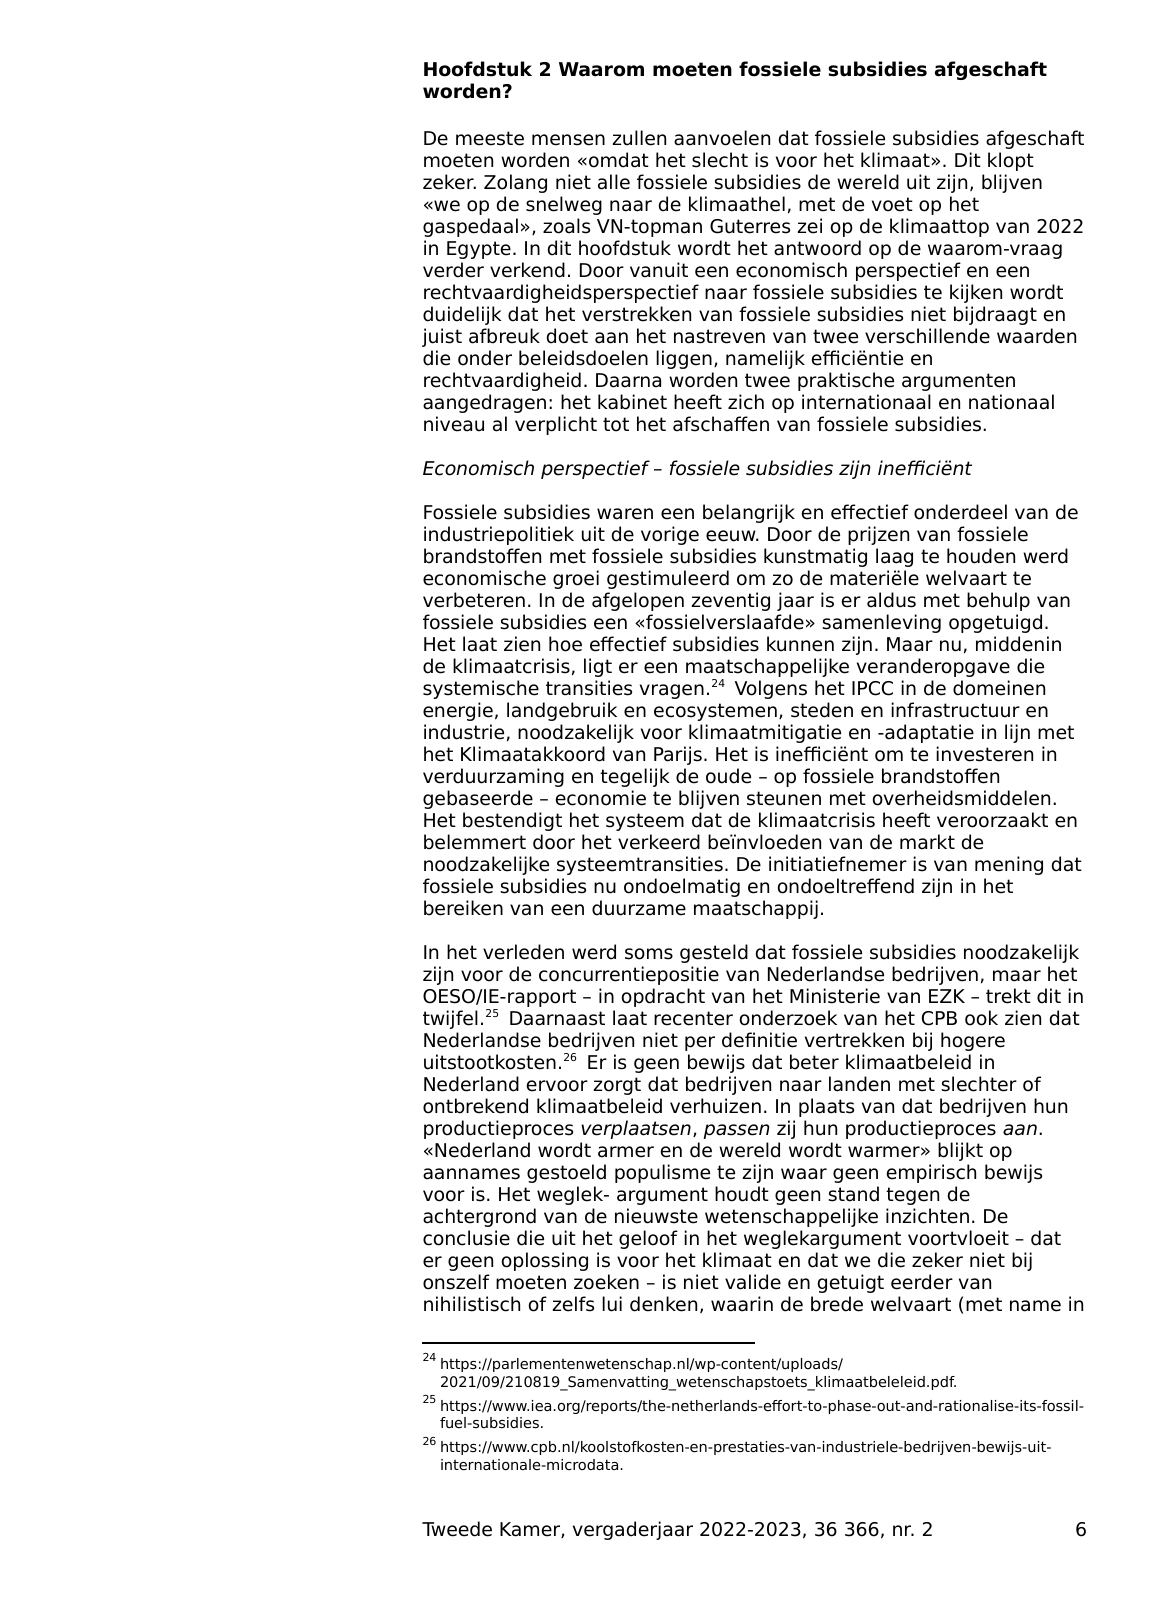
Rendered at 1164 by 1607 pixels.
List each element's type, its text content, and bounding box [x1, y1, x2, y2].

subtitle Economisch perspectief – fossiele subsidies zijn inefficiënt [422, 458, 1087, 480]
text https://www.cpb.nl/koolstofkosten-en-prestaties-van-industriele-bedrijven-bewijs-uit-internationale-microdata. [422, 1435, 1087, 1474]
text In het verleden werd soms gesteld dat fossiele subsidies noodzakelijk zijn voor de concurrentiepositie van Nederlandse bedrijven, maar het OESO/IE-rapport – in opdracht van het Ministerie van EZK – trekt dit in twijfel. Daarnaast laat recenter onderzoek van het CPB ook zien dat Nederlandse bedrijven niet per definitie vertrekken bij hogere uitstootkosten. Er is geen bewijs dat beter klimaatbeleid in Nederland ervoor zorgt dat bedrijven naar landen met slechter of ontbrekend klimaatbeleid verhuizen. In plaats van dat bedrijven hun productieproces verplaatsen, passen zij hun productieproces aan. «Nederland wordt armer en de wereld wordt warmer» blijkt op aannames gestoeld populisme te zijn waar geen empirisch bewijs voor is. Het weglek- argument houdt geen stand tegen de achtergrond van de nieuwste wetenschappelijke inzichten. De conclusie die uit het geloof in het weglekargument voortvloeit – dat er geen oplossing is voor het klimaat en dat we die zeker niet bij onszelf moeten zoeken – is niet valide en getuigt eerder van nihilistisch of zelfs lui denken, waarin de brede welvaart (met name in [422, 942, 1087, 1316]
text https://parlementenwetenschap.nl/wp-content/uploads/2021/09/210819_Samenvatting_wetenschapstoets_klimaatbeleleid.pdf. [422, 1352, 1087, 1391]
text https://www.iea.org/reports/the-netherlands-effort-to-phase-out-and-rationalise-its-fossil-fuel-subsidies. [422, 1393, 1087, 1432]
text Fossiele subsidies waren een belangrijk en effectief onderdeel van de industriepolitiek uit de vorige eeuw. Door de prijzen van fossiele brandstoffen met fossiele subsidies kunstmatig laag te houden werd economische groei gestimuleerd om zo de materiële welvaart te verbeteren. In de afgelopen zeventig jaar is er aldus met behulp van fossiele subsidies een «fossielverslaafde» samenleving opgetuigd. Het laat zien hoe effectief subsidies kunnen zijn. Maar nu, middenin de klimaatcrisis, ligt er een maatschappelijke veranderopgave die systemische transities vragen. Volgens het IPCC in de domeinen energie, landgebruik en ecosystemen, steden en infrastructuur en industrie, noodzakelijk voor klimaatmitigatie en -adaptatie in lijn met het Klimaatakkoord van Parijs. Het is inefficiënt om te investeren in verduurzaming en tegelijk de oude – op fossiele brandstoffen gebaseerde – economie te blijven steunen met overheidsmiddelen. Het bestendigt het systeem dat de klimaatcrisis heeft veroorzaakt en belemmert door het verkeerd beïnvloeden van de markt de noodzakelijke systeemtransities. De initiatiefnemer is van mening dat fossiele subsidies nu ondoelmatig en ondoeltreffend zijn in het bereiken van een duurzame maatschappij. [422, 502, 1087, 920]
subtitle Hoofdstuk 2 Waarom moeten fossiele subsidies afgeschaft worden? [422, 59, 1087, 103]
text De meeste mensen zullen aanvoelen dat fossiele subsidies afgeschaft moeten worden «omdat het slecht is voor het klimaat». Dit klopt zeker. Zolang niet alle fossiele subsidies de wereld uit zijn, blijven «we op de snelweg naar de klimaathel, met de voet op het gaspedaal», zoals VN-topman Guterres zei op de klimaattop van 2022 in Egypte. In dit hoofdstuk wordt het antwoord op de waarom-vraag verder verkend. Door vanuit een economisch perspectief en een rechtvaardigheidsperspectief naar fossiele subsidies te kijken wordt duidelijk dat het verstrekken van fossiele subsidies niet bijdraagt en juist afbreuk doet aan het nastreven van twee verschillende waarden die onder beleidsdoelen liggen, namelijk efficiëntie en rechtvaardigheid. Daarna worden twee praktische argumenten aangedragen: het kabinet heeft zich op internationaal en nationaal niveau al verplicht tot het afschaffen van fossiele subsidies. [422, 128, 1087, 436]
